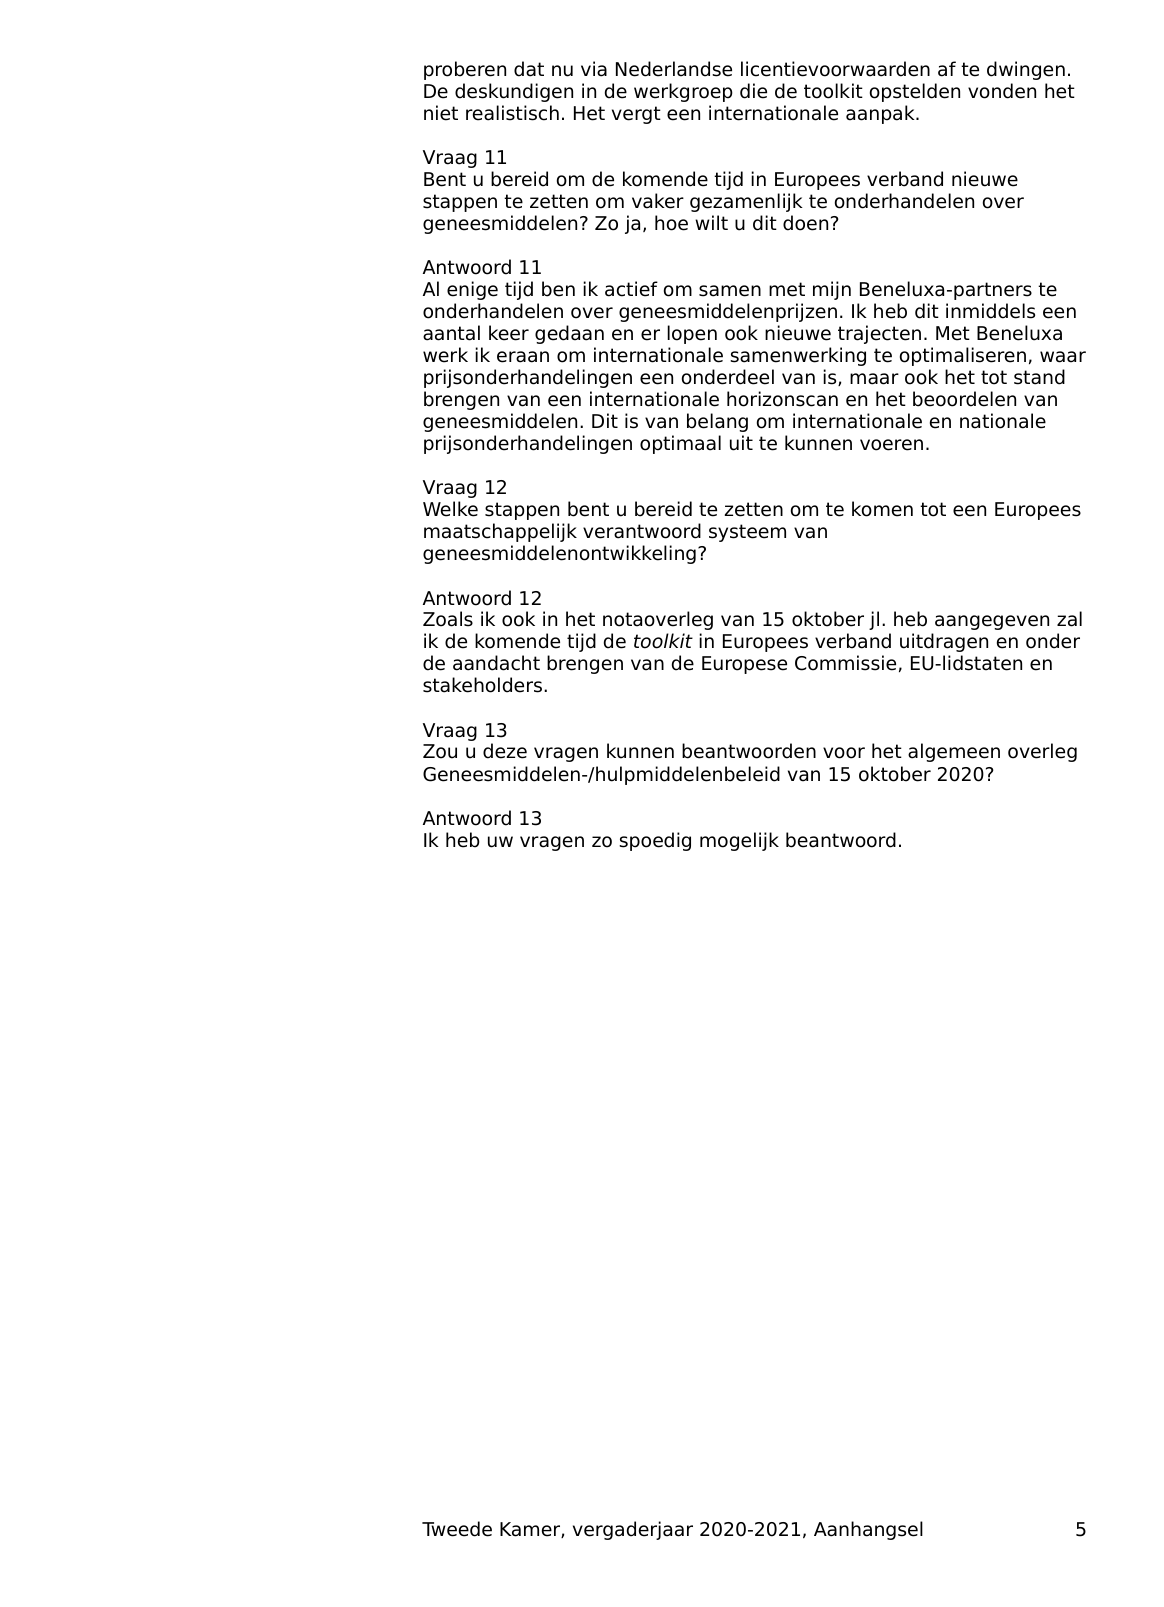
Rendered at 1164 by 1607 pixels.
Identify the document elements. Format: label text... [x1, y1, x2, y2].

text Al enige tijd ben ik actief om samen met mijn Beneluxa-partners te onderhandelen over geneesmiddelenprijzen. Ik heb dit inmiddels een aantal keer gedaan en er lopen ook nieuwe trajecten. Met Beneluxa werk ik eraan om internationale samenwerking te optimaliseren, waar prijsonderhandelingen een onderdeel van is, maar ook het tot stand brengen van een internationale horizonscan en het beoordelen van geneesmiddelen. Dit is van belang om internationale en nationale prijsonderhandelingen optimaal uit te kunnen voeren. [422, 279, 1087, 455]
text Vraag 13 [422, 719, 1087, 741]
text Antwoord 12 [422, 587, 1087, 609]
text Vraag 12 [422, 477, 1087, 499]
text proberen dat nu via Nederlandse licentievoorwaarden af te dwingen. De deskundigen in de werkgroep die de toolkit opstelden vonden het niet realistisch. Het vergt een internationale aanpak. [422, 59, 1087, 125]
text Antwoord 13 [422, 808, 1087, 829]
text Welke stappen bent u bereid te zetten om te komen tot een Europees maatschappelijk verantwoord systeem van geneesmiddelenontwikkeling? [422, 499, 1087, 565]
text Vraag 11 [422, 147, 1087, 169]
text Bent u bereid om de komende tijd in Europees verband nieuwe stappen te zetten om vaker gezamenlijk te onderhandelen over geneesmiddelen? Zo ja, hoe wilt u dit doen? [422, 169, 1087, 235]
text Zou u deze vragen kunnen beantwoorden voor het algemeen overleg Geneesmiddelen-/hulpmiddelenbeleid van 15 oktober 2020? [422, 741, 1087, 785]
text Antwoord 11 [422, 257, 1087, 279]
text Zoals ik ook in het notaoverleg van 15 oktober jl. heb aangegeven zal ik de komende tijd de toolkit in Europees verband uitdragen en onder de aandacht brengen van de Europese Commissie, EU-lidstaten en stakeholders. [422, 609, 1087, 697]
text Ik heb uw vragen zo spoedig mogelijk beantwoord. [422, 829, 1087, 852]
